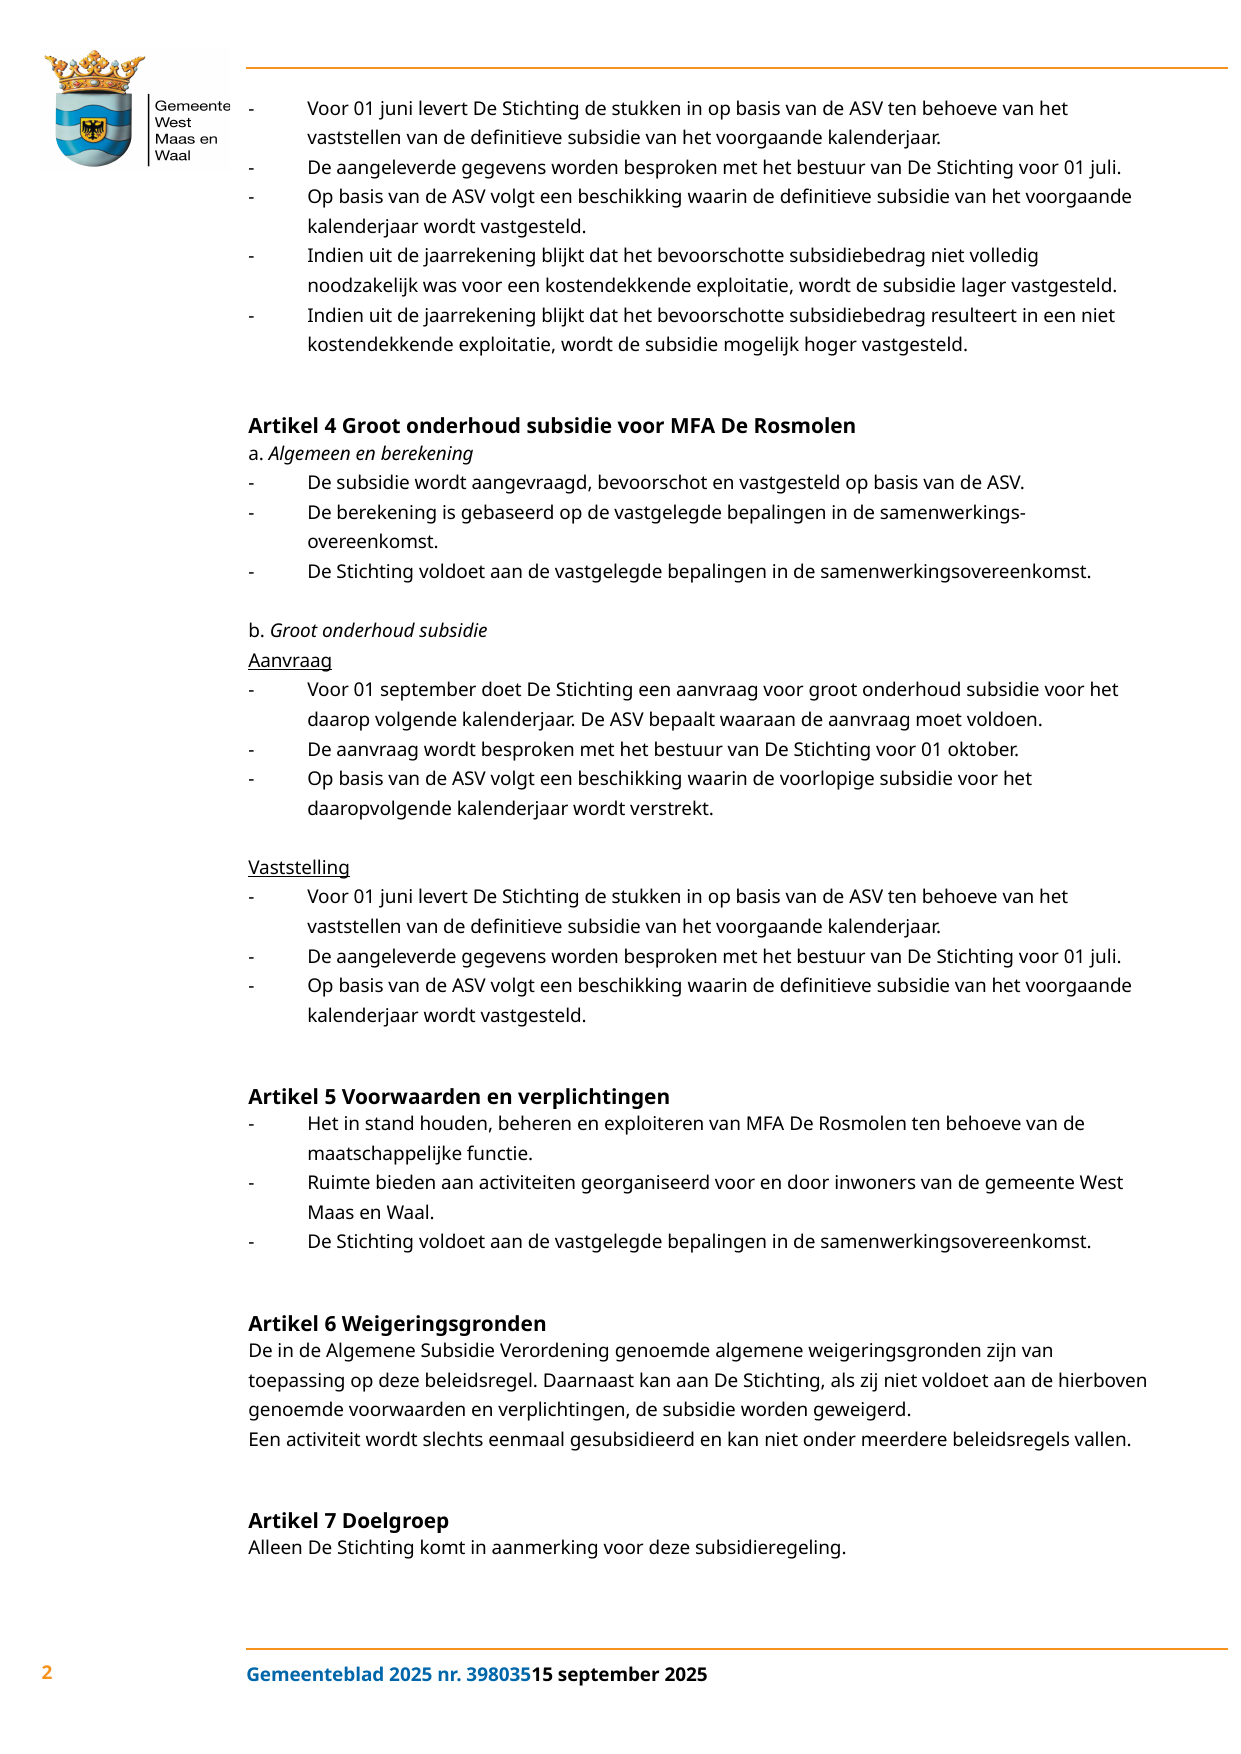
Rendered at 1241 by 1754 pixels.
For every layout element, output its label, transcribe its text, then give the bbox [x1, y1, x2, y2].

list De aanvraag wordt besproken met het bestuur van De Stichting voor 01 oktober. [248, 736, 1152, 761]
list Voor 01 juni levert De Stichting de stukken in op basis van de ASV ten behoeve van het vaststellen van de definitieve subsidie van het voorgaande kalenderjaar. [248, 95, 1152, 150]
list De aangeleverde gegevens worden besproken met het bestuur van De Stichting voor 01 juli. [248, 154, 1152, 180]
list Voor 01 juni levert De Stichting de stukken in op basis van de ASV ten behoeve van het vaststellen van de definitieve subsidie van het voorgaande kalenderjaar. [248, 884, 1152, 939]
text Aanvraag [248, 647, 1152, 673]
text Een activiteit wordt slechts eenmaal gesubsidieerd en kan niet onder meerdere beleidsregels vallen. [248, 1426, 1152, 1452]
list Het in stand houden, beheren en exploiteren van MFA De Rosmolen ten behoeve van de maatschappelijke functie. [248, 1110, 1152, 1166]
list Indien uit de jaarrekening blijkt dat het bevoorschotte subsidiebedrag niet volledig noodzakelijk was voor een kostendekkende exploitatie, wordt de subsidie lager vastgesteld. [248, 243, 1152, 298]
text Vaststelling [248, 854, 1152, 880]
list De Stichting voldoet aan de vastgelegde bepalingen in de samenwerkingsovereenkomst. [248, 558, 1152, 584]
text Artikel 5 Voorwaarden en verplichtingen [248, 1082, 1152, 1110]
list Indien uit de jaarrekening blijkt dat het bevoorschotte subsidiebedrag resulteert in een niet kostendekkende exploitatie, wordt de subsidie mogelijk hoger vastgesteld. [248, 302, 1152, 357]
list Ruimte bieden aan activiteiten georganiseerd voor en door inwoners van de gemeente West Maas en Waal. [248, 1169, 1152, 1225]
list Op basis van de ASV volgt een beschikking waarin de definitieve subsidie van het voorgaande kalenderjaar wordt vastgesteld. [248, 183, 1152, 239]
text Alleen De Stichting komt in aanmerking voor deze subsidieregeling. [248, 1534, 1152, 1560]
list De Stichting voldoet aan de vastgelegde bepalingen in de samenwerkingsovereenkomst. [248, 1229, 1152, 1254]
list De aangeleverde gegevens worden besproken met het bestuur van De Stichting voor 01 juli. [248, 943, 1152, 968]
text a. Algemeen en berekening [248, 440, 1152, 466]
list De berekening is gebaseerd op de vastgelegde bepalingen in de samenwerkings-overeenkomst. [248, 499, 1152, 554]
list Op basis van de ASV volgt een beschikking waarin de definitieve subsidie van het voorgaande kalenderjaar wordt vastgesteld. [248, 972, 1152, 1028]
text b. Groot onderhoud subsidie [248, 617, 1152, 643]
text De in de Algemene Subsidie Verordening genoemde algemene weigeringsgronden zijn van toepassing op deze beleidsregel. Daarnaast kan aan De Stichting, als zij niet voldoet aan de hierboven genoemde voorwaarden en verplichtingen, de subsidie worden geweigerd. [248, 1337, 1152, 1422]
picture [41, 47, 231, 172]
list Voor 01 september doet De Stichting een aanvraag voor groot onderhoud subsidie voor het daarop volgende kalenderjaar. De ASV bepaalt waaraan de aanvraag moet voldoen. [248, 677, 1152, 732]
list Op basis van de ASV volgt een beschikking waarin de voorlopige subsidie voor het daaropvolgende kalenderjaar wordt verstrekt. [248, 765, 1152, 821]
text Artikel 7 Doelgroep [248, 1506, 1152, 1534]
text Artikel 6 Weigeringsgronden [248, 1309, 1152, 1337]
text Artikel 4 Groot onderhoud subsidie voor MFA De Rosmolen [248, 411, 1152, 440]
list De subsidie wordt aangevraagd, bevoorschot en vastgesteld op basis van de ASV. [248, 469, 1152, 495]
